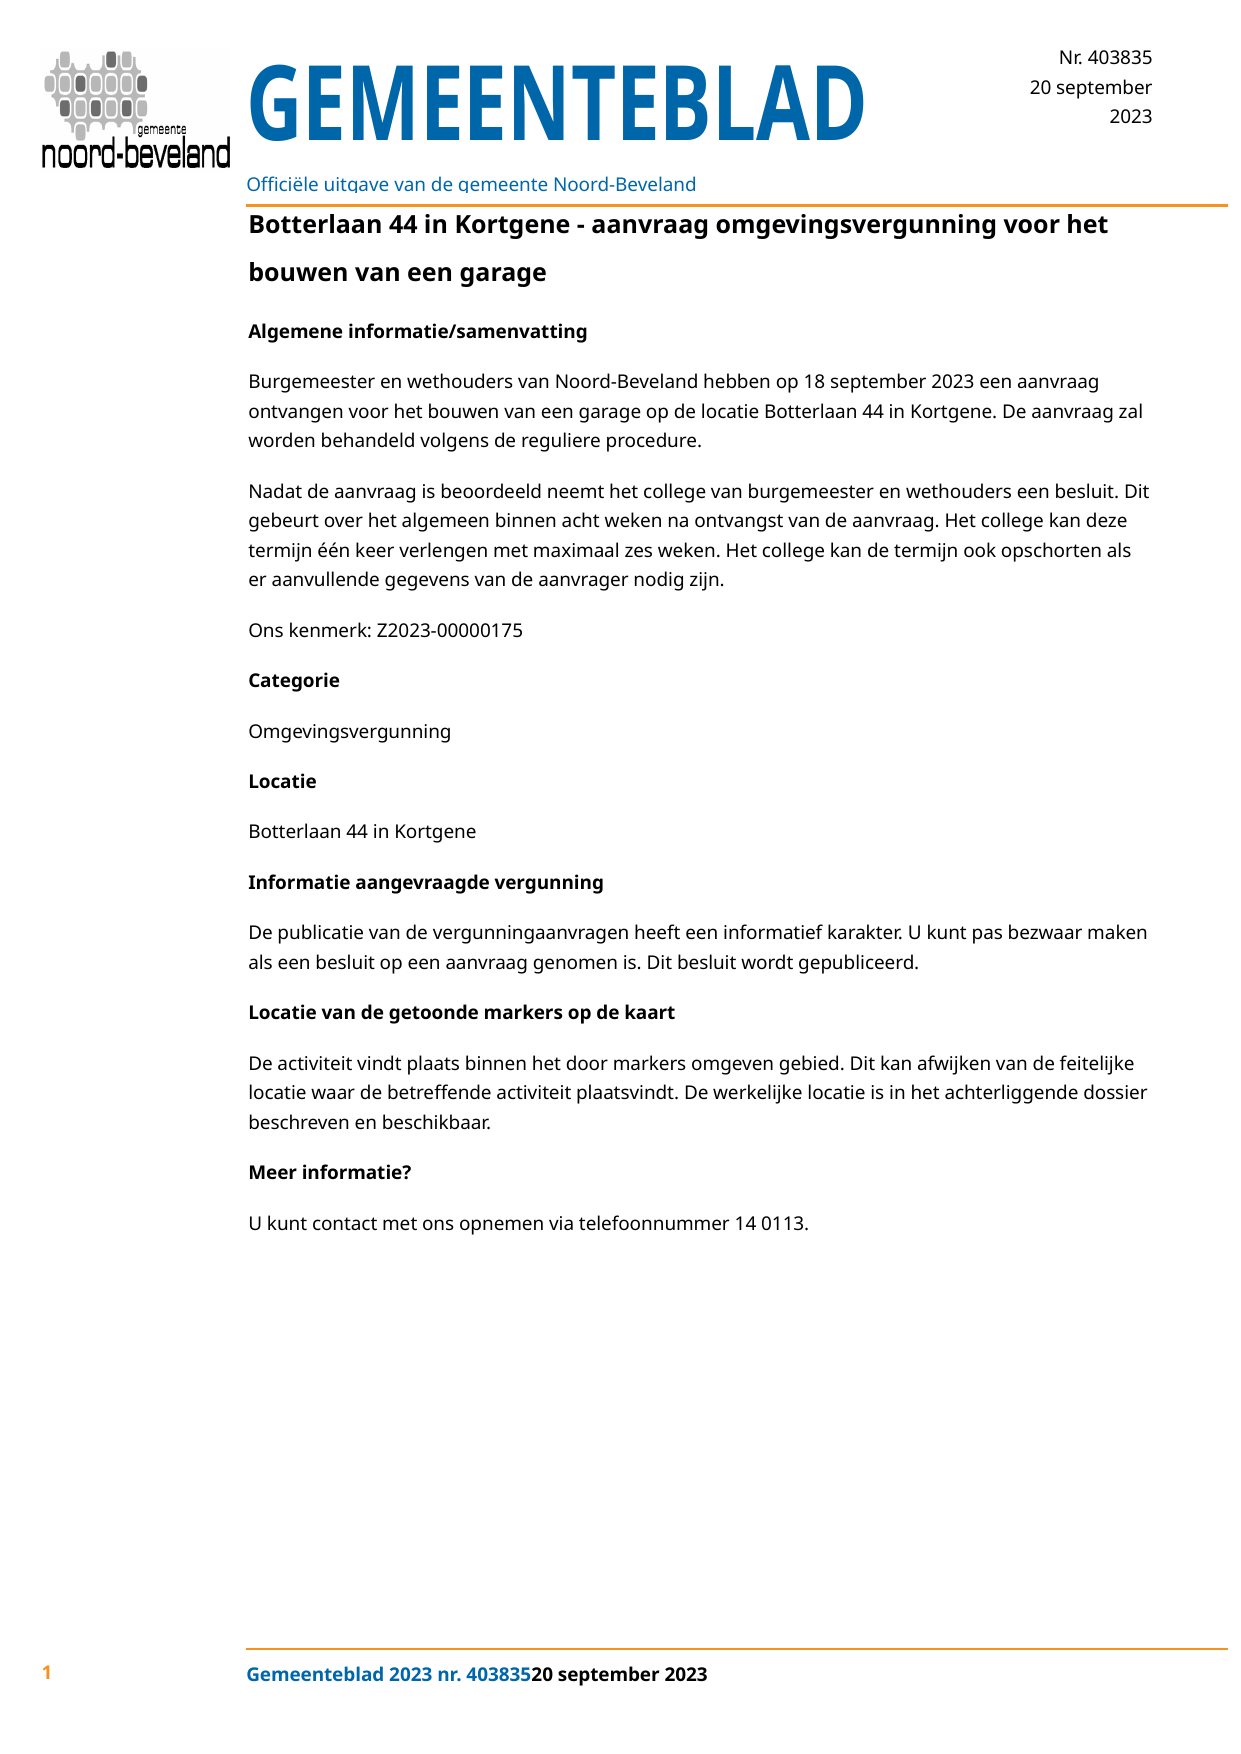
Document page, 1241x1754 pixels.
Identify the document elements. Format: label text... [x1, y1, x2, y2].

text Botterlaan 44 in Kortgene - aanvraag omgevingsvergunning voor het bouwen van een garage [248, 207, 1152, 288]
text Informatie aangevraagde vergunning [248, 869, 1152, 895]
text Ons kenmerk: Z2023-00000175 [248, 617, 1152, 643]
text Algemene informatie/samenvatting [248, 318, 1152, 344]
text Locatie [248, 768, 1152, 794]
text De activiteit vindt plaats binnen het door markers omgeven gebied. Dit kan afwijken van de feitelijke locatie waar de betreffende activiteit plaatsvindt. De werkelijke locatie is in het achterliggende dossier beschreven en beschikbaar. [248, 1050, 1152, 1135]
text Omgevingsvergunning [248, 718, 1152, 744]
text Burgemeester en wethouders van Noord-Beveland hebben op 18 september 2023 een aanvraag ontvangen voor het bouwen van een garage op de locatie Botterlaan 44 in Kortgene. De aanvraag zal worden behandeld volgens de reguliere procedure. [248, 368, 1152, 453]
text Meer informatie? [248, 1159, 1152, 1185]
text Nadat de aanvraag is beoordeeld neemt het college van burgemeester en wethouders een besluit. Dit gebeurt over het algemeen binnen acht weken na ontvangst van de aanvraag. Het college kan deze termijn één keer verlengen met maximaal zes weken. Het college kan de termijn ook opschorten als er aanvullende gegevens van de aanvrager nodig zijn. [248, 478, 1152, 592]
text Locatie van de getoonde markers op de kaart [248, 999, 1152, 1025]
text Categorie [248, 667, 1152, 693]
text Botterlaan 44 in Kortgene [248, 819, 1152, 844]
text De publicatie van de vergunningaanvragen heeft een informatief karakter. U kunt pas bezwaar maken als een besluit op een aanvraag genomen is. Dit besluit wordt gepubliceerd. [248, 919, 1152, 975]
text U kunt contact met ons opnemen via telefoonnummer 14 0113. [248, 1210, 1152, 1236]
picture [41, 47, 231, 172]
